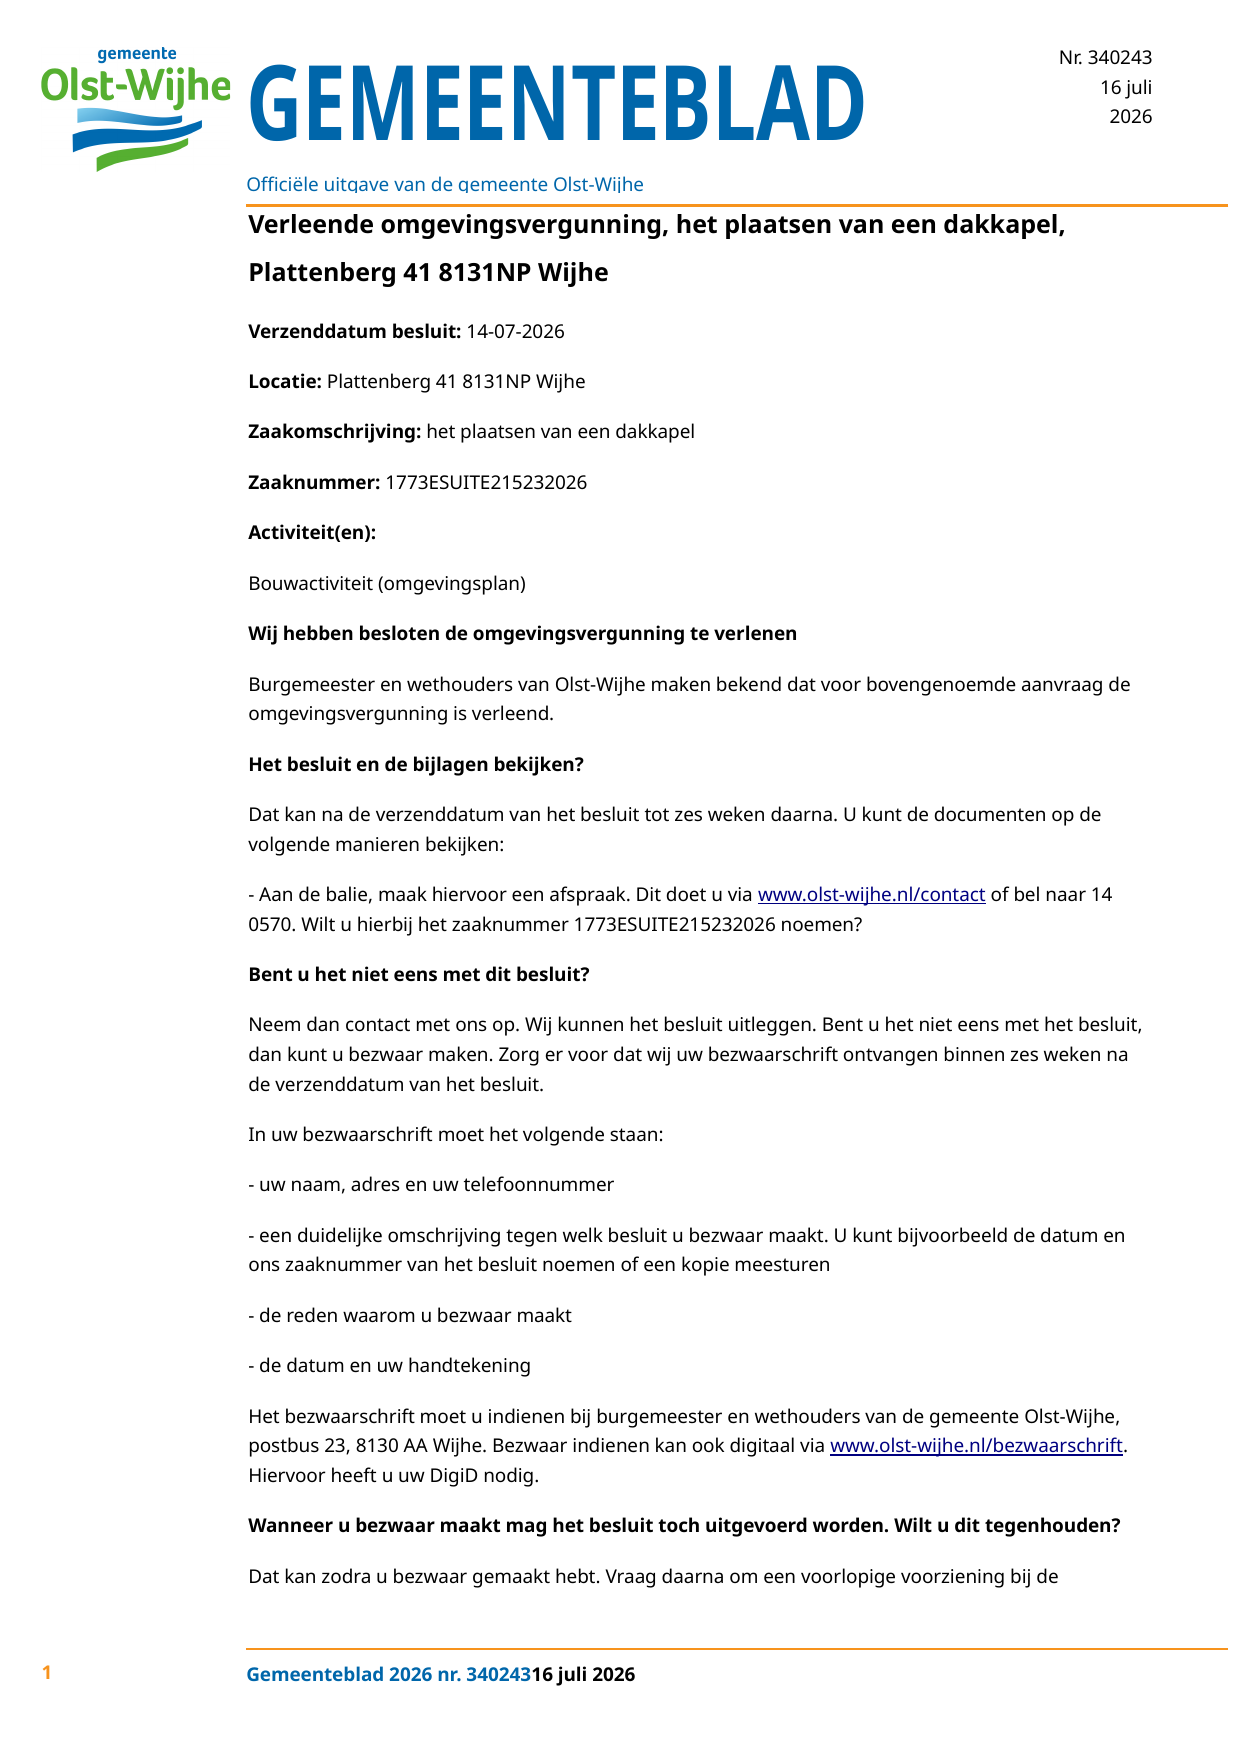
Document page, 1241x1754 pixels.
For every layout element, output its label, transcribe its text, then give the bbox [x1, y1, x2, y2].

text - Aan de balie, maak hiervoor een afspraak. Dit doet u via www.olst-wijhe.nl/contact of bel naar 14 0570. Wilt u hierbij het zaaknummer 1773ESUITE215232026 noemen? [248, 881, 1152, 937]
text Activiteit(en): [248, 519, 1152, 545]
text - de reden waarom u bezwaar maakt [248, 1302, 1152, 1328]
text Dat kan na de verzenddatum van het besluit tot zes weken daarna. U kunt de documenten op de volgende manieren bekijken: [248, 801, 1152, 857]
text In uw bezwaarschrift moet het volgende staan: [248, 1121, 1152, 1147]
text Burgemeester en wethouders van Olst-Wijhe maken bekend dat voor bovengenoemde aanvraag de omgevingsvergunning is verleend. [248, 671, 1152, 726]
text Verleende omgevingsvergunning, het plaatsen van een dakkapel, Plattenberg 41 8131NP Wijhe [248, 207, 1152, 288]
text Zaaknummer: 1773ESUITE215232026 [248, 469, 1152, 495]
text Neem dan contact met ons op. Wij kunnen het besluit uitleggen. Bent u het niet eens met het besluit, dan kunt u bezwaar maken. Zorg er voor dat wij uw bezwaarschrift ontvangen binnen zes weken na de verzenddatum van het besluit. [248, 1012, 1152, 1097]
text Bouwactiviteit (omgevingsplan) [248, 570, 1152, 596]
text Locatie: Plattenberg 41 8131NP Wijhe [248, 368, 1152, 394]
text Verzenddatum besluit: 14-07-2026 [248, 318, 1152, 344]
text - een duidelijke omschrijving tegen welk besluit u bezwaar maakt. U kunt bijvoorbeeld de datum en ons zaaknummer van het besluit noemen of een kopie meesturen [248, 1222, 1152, 1277]
text Het bezwaarschrift moet u indienen bij burgemeester en wethouders van de gemeente Olst-Wijhe, postbus 23, 8130 AA Wijhe. Bezwaar indienen kan ook digitaal via www.olst-wijhe.nl/bezwaarschrift. Hiervoor heeft u uw DigiD nodig. [248, 1403, 1152, 1488]
text Bent u het niet eens met dit besluit? [248, 961, 1152, 987]
text Wanneer u bezwaar maakt mag het besluit toch uitgevoerd worden. Wilt u dit tegenhouden? [248, 1512, 1152, 1538]
text Het besluit en de bijlagen bekijken? [248, 751, 1152, 777]
text - de datum en uw handtekening [248, 1352, 1152, 1378]
picture [41, 47, 231, 172]
text Zaakomschrijving: het plaatsen van een dakkapel [248, 419, 1152, 444]
text Dat kan zodra u bezwaar gemaakt hebt. Vraag daarna om een voorlopige voorziening bij de [248, 1563, 1152, 1589]
text - uw naam, adres en uw telefoonnummer [248, 1172, 1152, 1197]
text Wij hebben besloten de omgevingsvergunning te verlenen [248, 620, 1152, 646]
